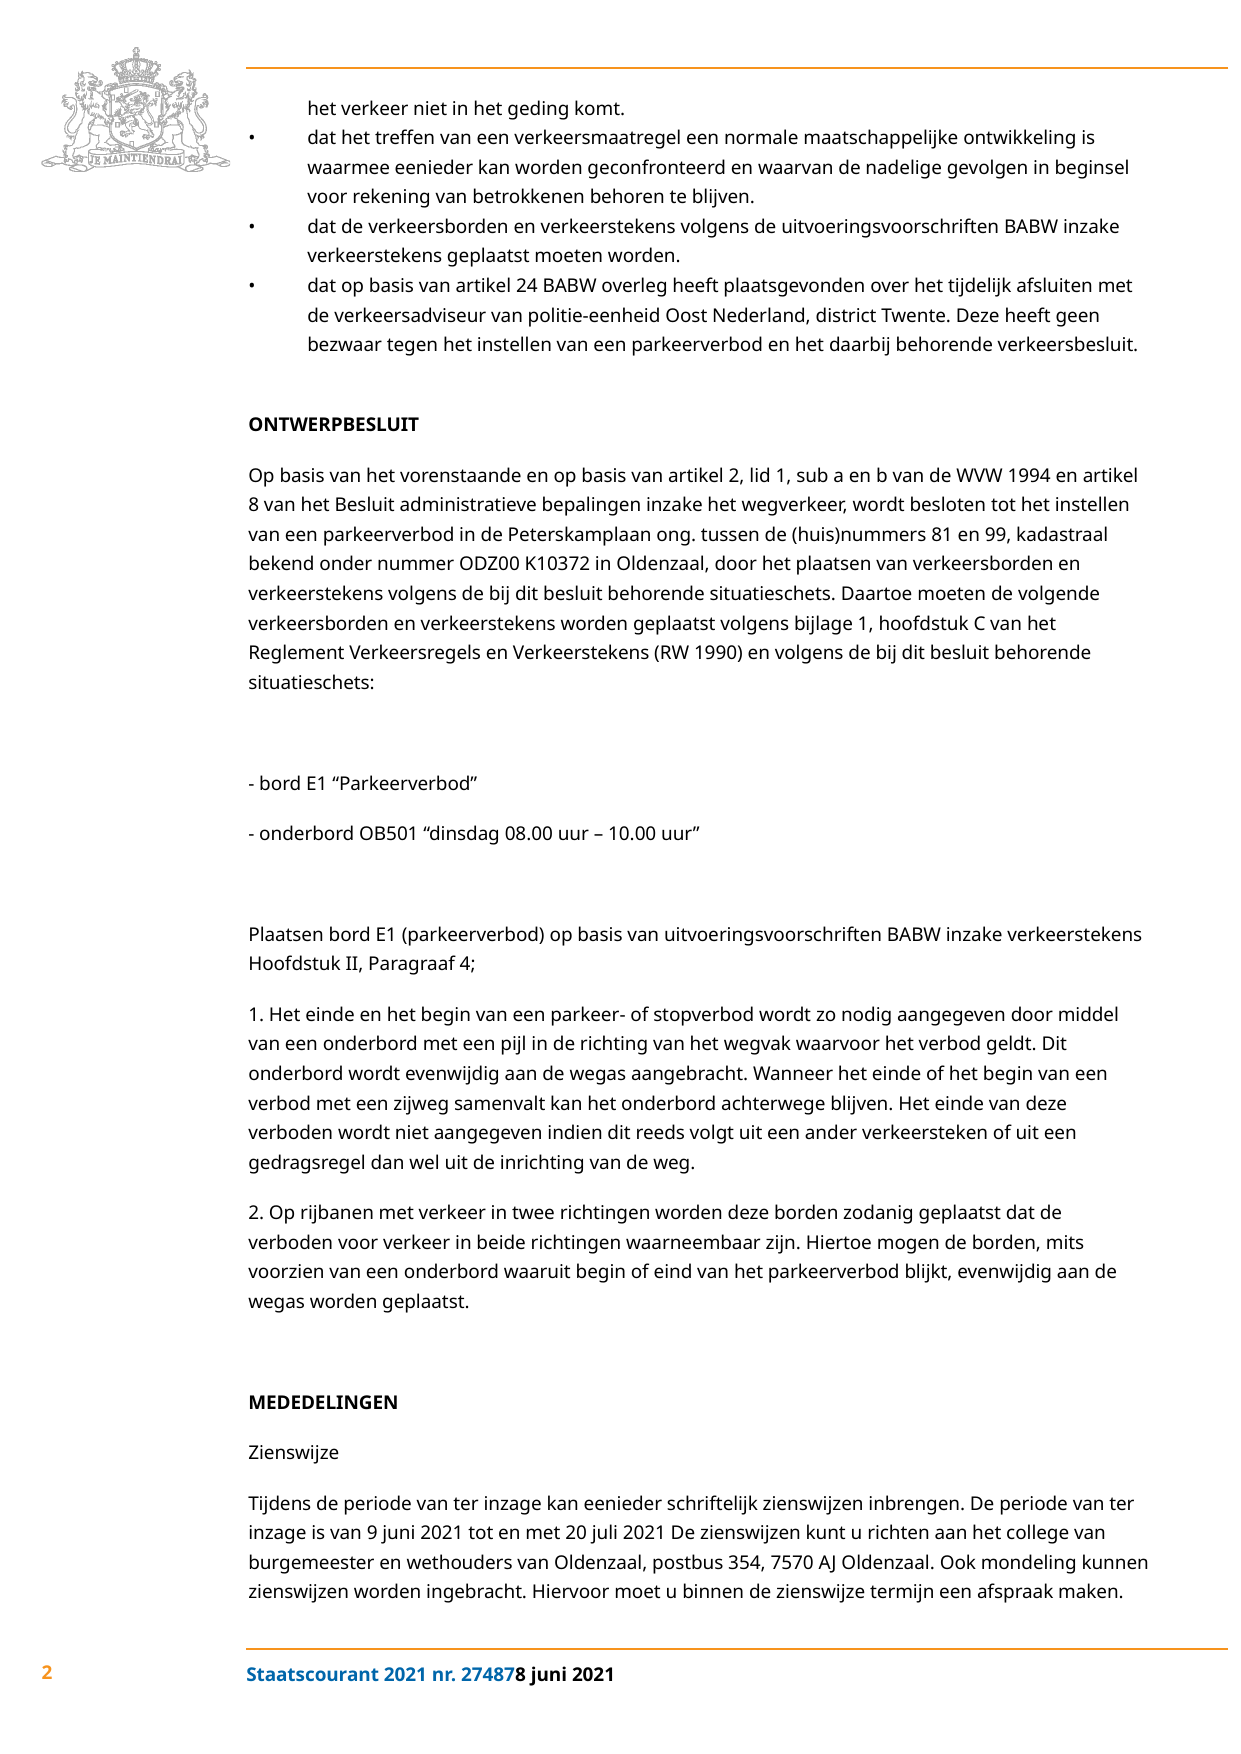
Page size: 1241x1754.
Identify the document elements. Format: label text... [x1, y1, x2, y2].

text ONTWERPBESLUIT [248, 411, 1152, 437]
text - bord E1 “Parkeerverbod” [248, 770, 1152, 796]
text 2. Op rijbanen met verkeer in twee richtingen worden deze borden zodanig geplaatst dat de verboden voor verkeer in beide richtingen waarneembaar zijn. Hiertoe mogen de borden, mits voorzien van een onderbord waaruit begin of eind van het parkeerverbod blijkt, evenwijdig aan de wegas worden geplaatst. [248, 1199, 1152, 1314]
text - onderbord OB501 “dinsdag 08.00 uur – 10.00 uur” [248, 820, 1152, 846]
text MEDEDELINGEN [248, 1389, 1152, 1415]
text Tijdens de periode van ter inzage kan eenieder schriftelijk zienswijzen inbrengen. De periode van ter inzage is van 9 juni 2021 tot en met 20 juli 2021 De zienswijzen kunt u richten aan het college van burgemeester en wethouders van Oldenzaal, postbus 354, 7570 AJ Oldenzaal. Ook mondeling kunnen zienswijzen worden ingebracht. Hiervoor moet u binnen de zienswijze termijn een afspraak maken. [248, 1490, 1152, 1604]
list het verkeer niet in het geding komt. [248, 95, 1152, 121]
list dat het treffen van een verkeersmaatregel een normale maatschappelijke ontwikkeling is waarmee eenieder kan worden geconfronteerd en waarvan de nadelige gevolgen in beginsel voor rekening van betrokkenen behoren te blijven. [248, 124, 1152, 209]
text 1. Het einde en het begin van een parkeer- of stopverbod wordt zo nodig aangegeven door middel van een onderbord met een pijl in de richting van het wegvak waarvoor het verbod geldt. Dit onderbord wordt evenwijdig aan de wegas aangebracht. Wanneer het einde of het begin van een verbod met een zijweg samenvalt kan het onderbord achterwege blijven. Het einde van deze verboden wordt niet aangegeven indien dit reeds volgt uit een ander verkeersteken of uit een gedragsregel dan wel uit de inrichting van de weg. [248, 1001, 1152, 1175]
picture [41, 47, 231, 172]
list dat de verkeersborden en verkeerstekens volgens de uitvoeringsvoorschriften BABW inzake verkeerstekens geplaatst moeten worden. [248, 213, 1152, 268]
text Plaatsen bord E1 (parkeerverbod) op basis van uitvoeringsvoorschriften BABW inzake verkeerstekens Hoofdstuk II, Paragraaf 4; [248, 921, 1152, 976]
text Op basis van het vorenstaande en op basis van artikel 2, lid 1, sub a en b van de WVW 1994 en artikel 8 van het Besluit administratieve bepalingen inzake het wegverkeer, wordt besloten tot het instellen van een parkeerverbod in de Peterskamplaan ong. tussen de (huis)nummers 81 en 99, kadastraal bekend onder nummer ODZ00 K10372 in Oldenzaal, door het plaatsen van verkeersborden en verkeerstekens volgens de bij dit besluit behorende situatieschets. Daartoe moeten de volgende verkeersborden en verkeerstekens worden geplaatst volgens bijlage 1, hoofdstuk C van het Reglement Verkeersregels en Verkeerstekens (RW 1990) en volgens de bij dit besluit behorende situatieschets: [248, 462, 1152, 695]
text Zienswijze [248, 1439, 1152, 1465]
list dat op basis van artikel 24 BABW overleg heeft plaatsgevonden over het tijdelijk afsluiten met de verkeersadviseur van politie-eenheid Oost Nederland, district Twente. Deze heeft geen bezwaar tegen het instellen van een parkeerverbod en het daarbij behorende verkeersbesluit. [248, 272, 1152, 357]
